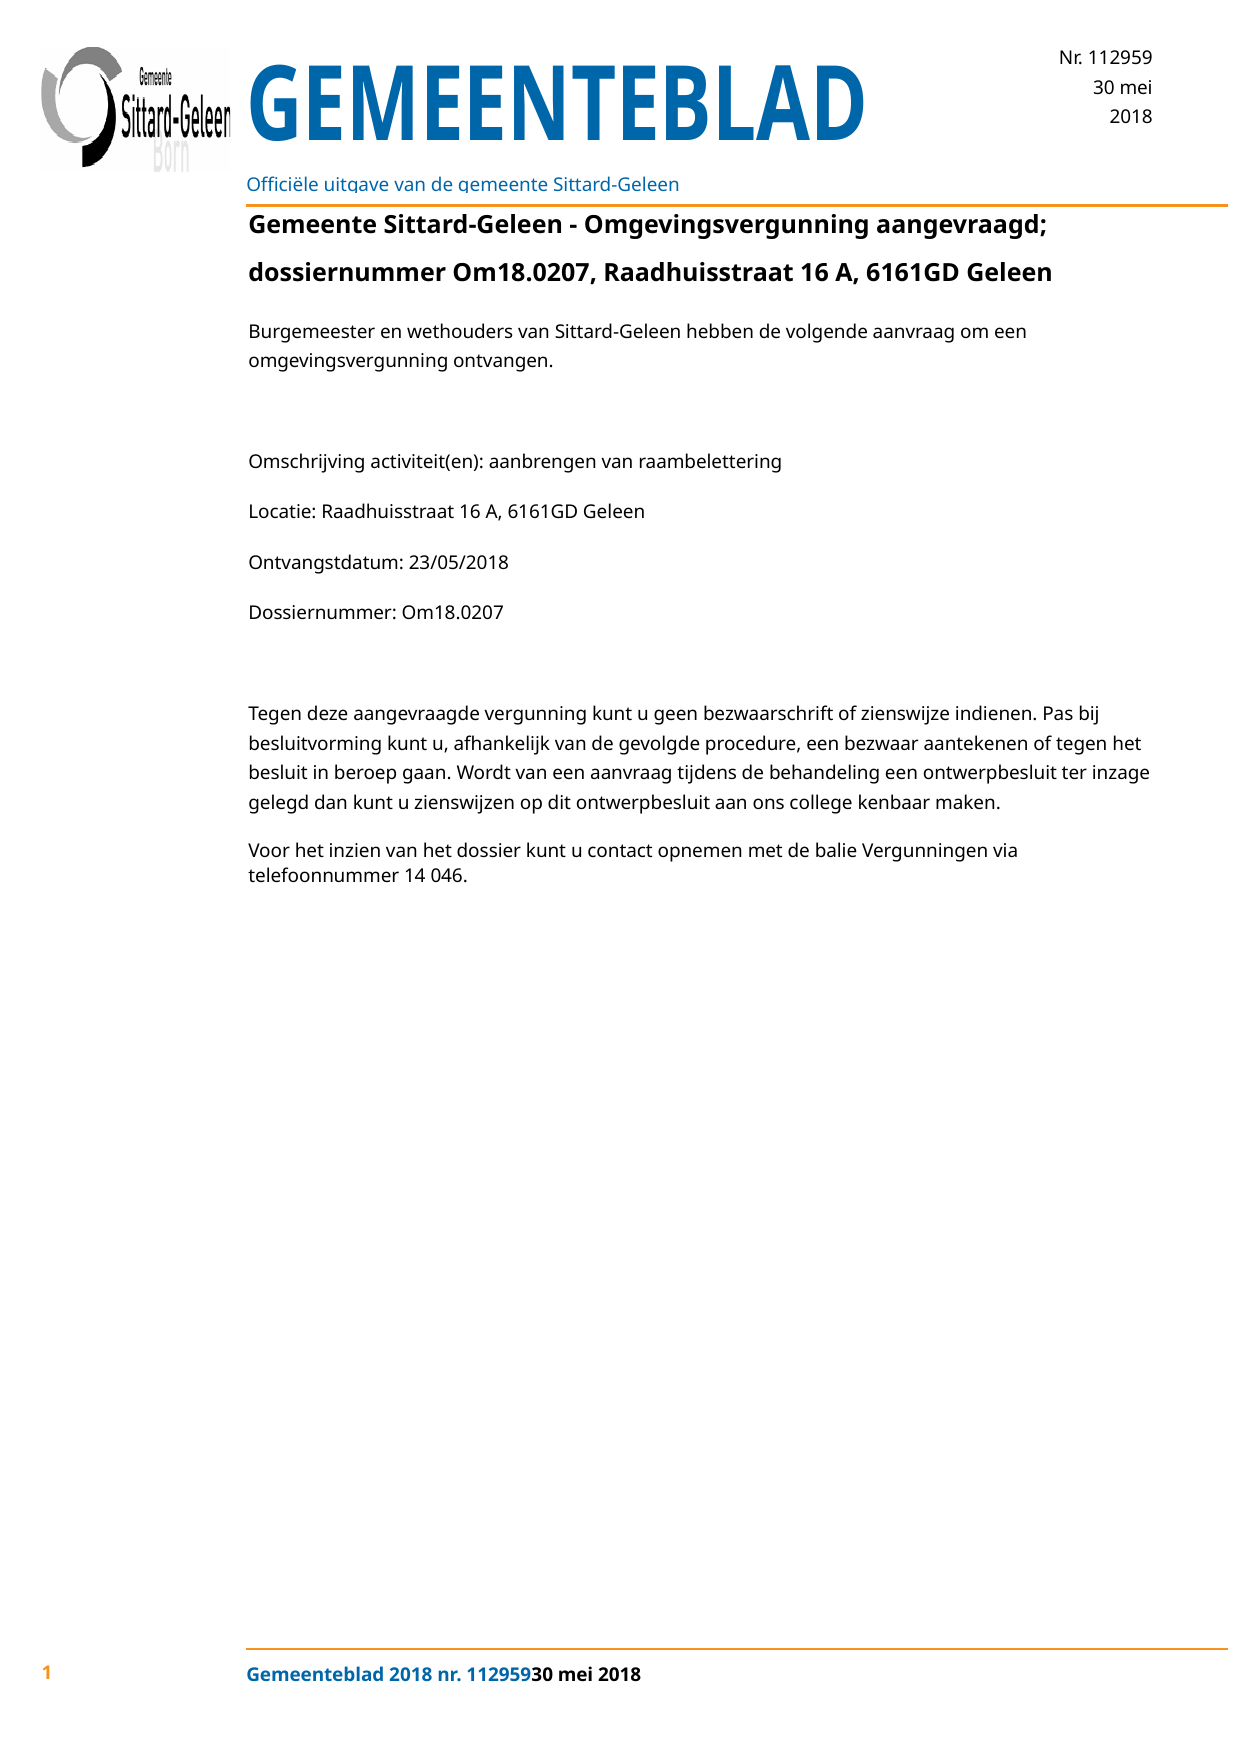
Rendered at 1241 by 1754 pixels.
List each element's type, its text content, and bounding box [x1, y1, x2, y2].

text Voor het inzien van het dossier kunt u contact opnemen met de balie Vergunningen via telefoonnummer 14 046. [248, 837, 1152, 888]
text Ontvangstdatum: 23/05/2018 [248, 549, 1152, 575]
text Gemeente Sittard-Geleen - Omgevingsvergunning aangevraagd; dossiernummer Om18.0207, Raadhuisstraat 16 A, 6161GD Geleen [248, 207, 1152, 288]
text Locatie: Raadhuisstraat 16 A, 6161GD Geleen [248, 499, 1152, 524]
picture [41, 47, 231, 172]
text Burgemeester en wethouders van Sittard-Geleen hebben de volgende aanvraag om een omgevingsvergunning ontvangen. [248, 318, 1152, 373]
text Dossiernummer: Om18.0207 [248, 599, 1152, 625]
text Omschrijving activiteit(en): aanbrengen van raambelettering [248, 448, 1152, 474]
text Tegen deze aangevraagde vergunning kunt u geen bezwaarschrift of zienswijze indienen. Pas bij besluitvorming kunt u, afhankelijk van de gevolgde procedure, een bezwaar aantekenen of tegen het besluit in beroep gaan. Wordt van een aanvraag tijdens de behandeling een ontwerpbesluit ter inzage gelegd dan kunt u zienswijzen op dit ontwerpbesluit aan ons college kenbaar maken. [248, 700, 1152, 815]
